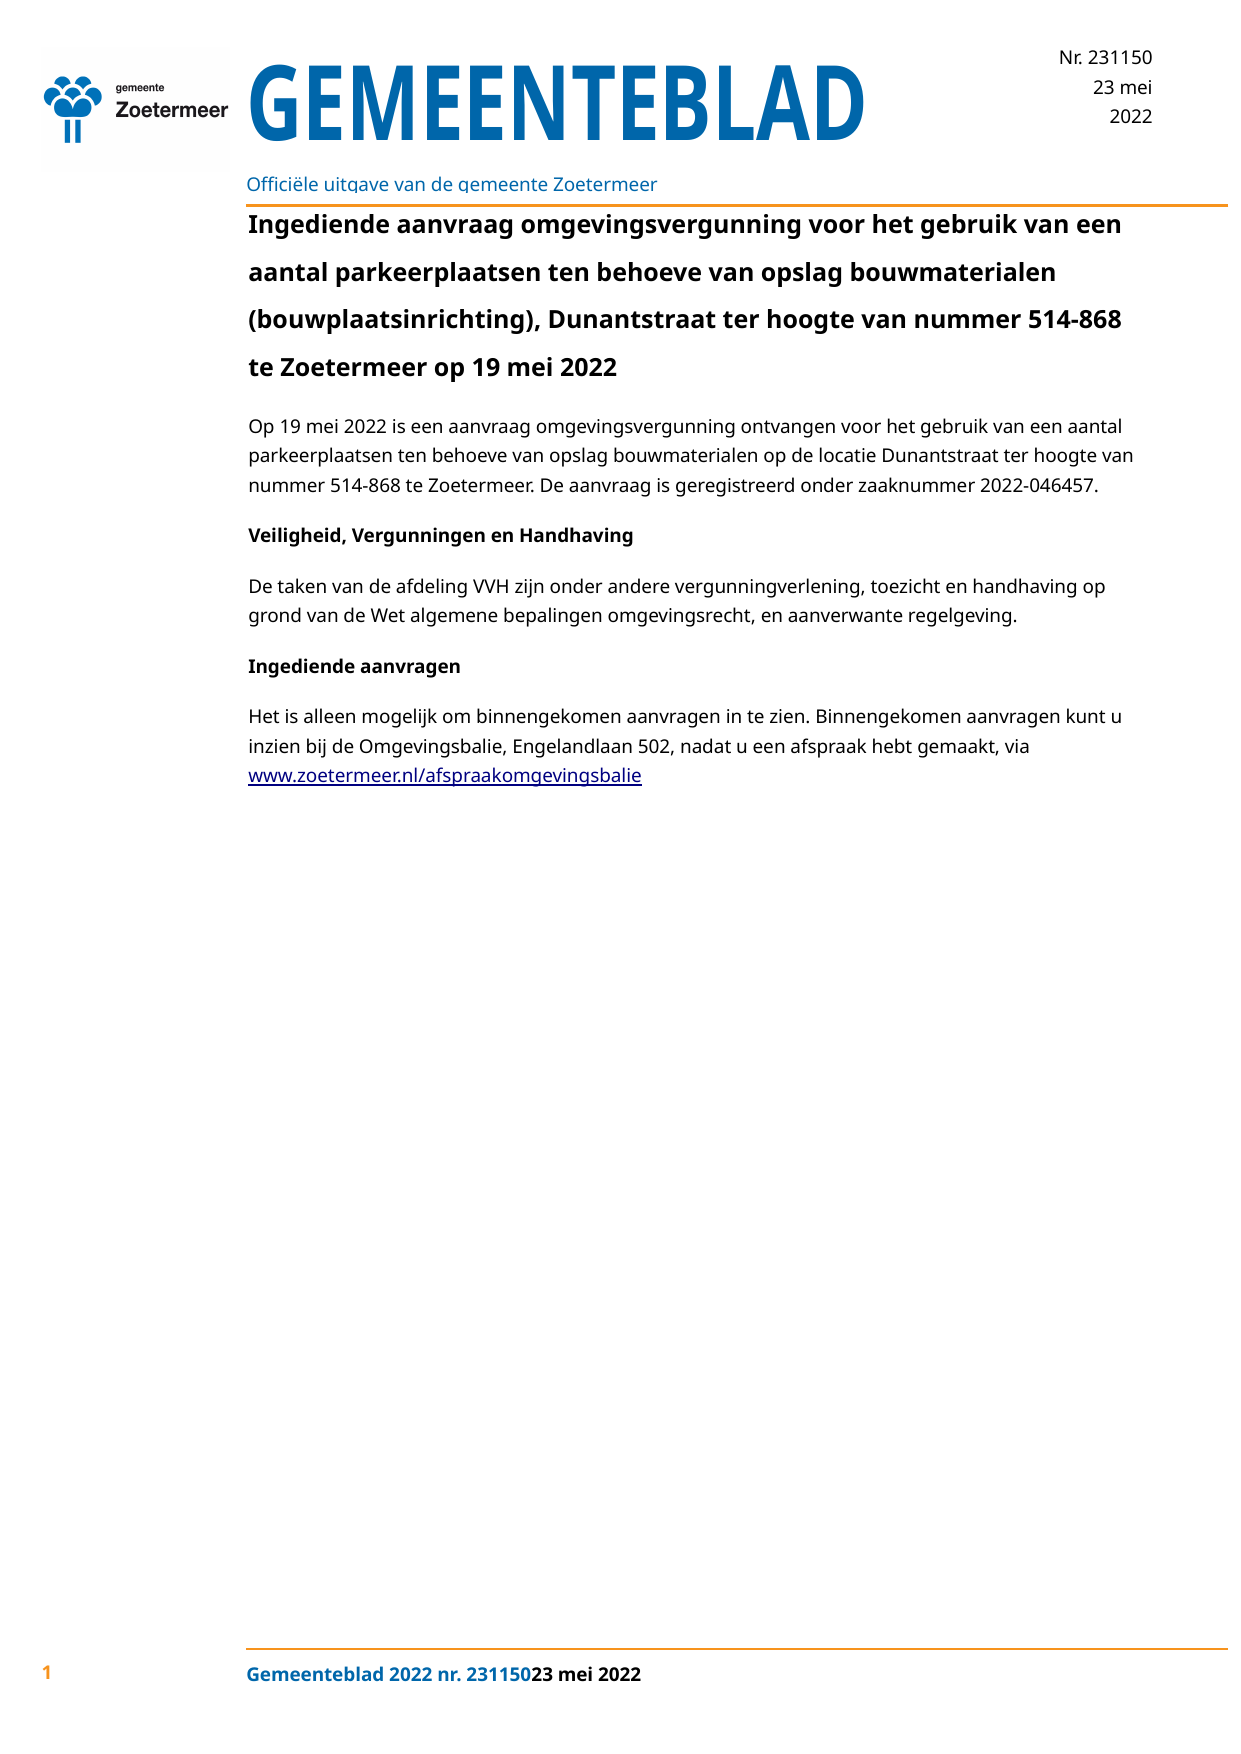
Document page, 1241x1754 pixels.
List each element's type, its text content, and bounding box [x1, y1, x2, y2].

picture [41, 47, 231, 172]
text Ingediende aanvragen [248, 653, 1152, 679]
text Veiligheid, Vergunningen en Handhaving [248, 523, 1152, 548]
text Ingediende aanvraag omgevingsvergunning voor het gebruik van een aantal parkeerplaatsen ten behoeve van opslag bouwmaterialen (bouwplaatsinrichting), Dunantstraat ter hoogte van nummer 514-868 te Zoetermeer op 19 mei 2022 [248, 207, 1152, 384]
text De taken van de afdeling VVH zijn onder andere vergunningverlening, toezicht en handhaving op grond van de Wet algemene bepalingen omgevingsrecht, en aanverwante regelgeving. [248, 573, 1152, 628]
text Het is alleen mogelijk om binnengekomen aanvragen in te zien. Binnengekomen aanvragen kunt u inzien bij de Omgevingsbalie, Engelandlaan 502, nadat u een afspraak hebt gemaakt, via www.zoetermeer.nl/afspraakomgevingsbalie [248, 703, 1152, 788]
text Op 19 mei 2022 is een aanvraag omgevingsvergunning ontvangen voor het gebruik van een aantal parkeerplaatsen ten behoeve van opslag bouwmaterialen op de locatie Dunantstraat ter hoogte van nummer 514-868 te Zoetermeer. De aanvraag is geregistreerd onder zaaknummer 2022-046457. [248, 413, 1152, 498]
